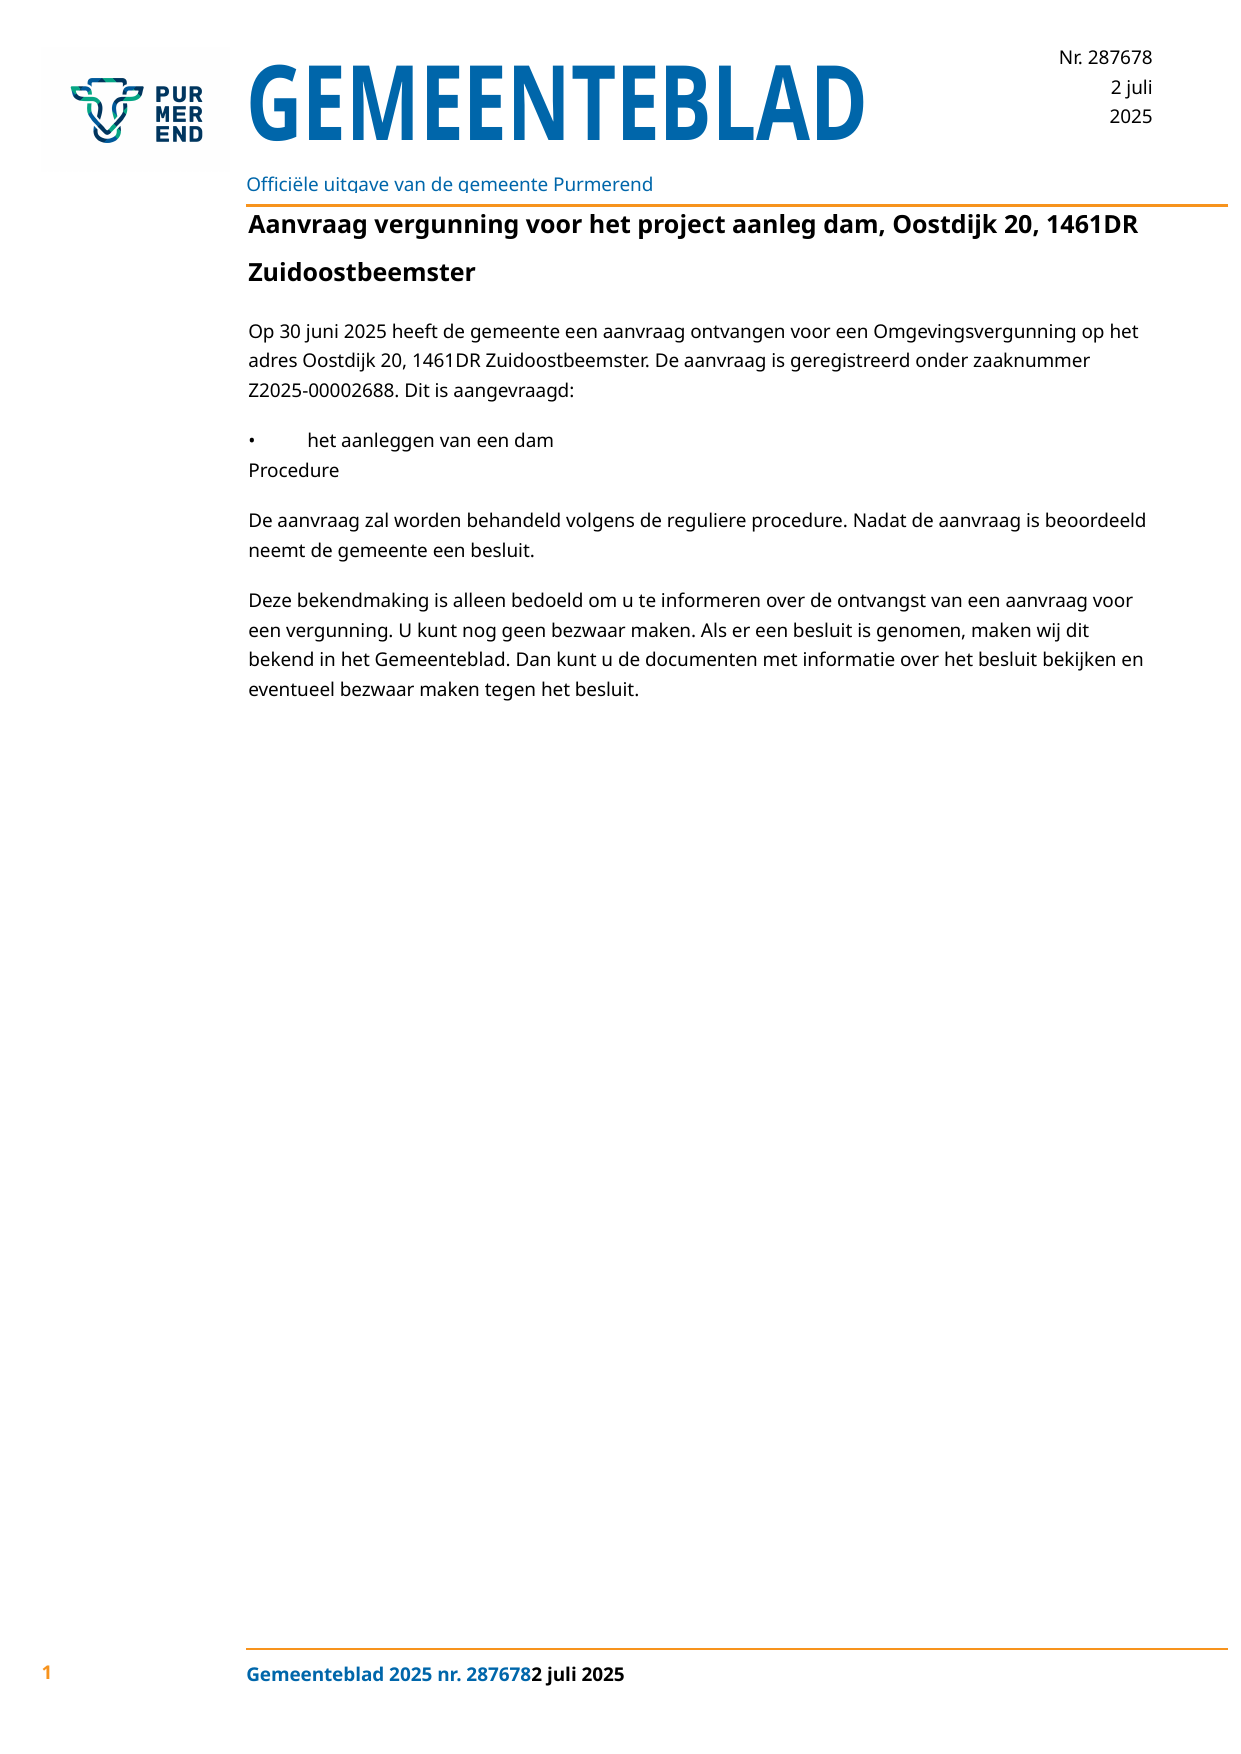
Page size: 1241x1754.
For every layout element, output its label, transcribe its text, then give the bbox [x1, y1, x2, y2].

picture [41, 47, 231, 172]
text Aanvraag vergunning voor het project aanleg dam, Oostdijk 20, 1461DR Zuidoostbeemster [248, 207, 1152, 288]
text De aanvraag zal worden behandeld volgens de reguliere procedure. Nadat de aanvraag is beoordeeld neemt de gemeente een besluit. [248, 507, 1152, 563]
text Procedure [248, 457, 1152, 483]
text Deze bekendmaking is alleen bedoeld om u te informeren over de ontvangst van een aanvraag voor een vergunning. U kunt nog geen bezwaar maken. Als er een besluit is genomen, maken wij dit bekend in het Gemeenteblad. Dan kunt u de documenten met informatie over het besluit bekijken en eventueel bezwaar maken tegen het besluit. [248, 587, 1152, 702]
text Op 30 juni 2025 heeft de gemeente een aanvraag ontvangen voor een Omgevingsvergunning op het adres Oostdijk 20, 1461DR Zuidoostbeemster. De aanvraag is geregistreerd onder zaaknummer Z2025-00002688. Dit is aangevraagd: [248, 318, 1152, 403]
list het aanleggen van een dam [248, 427, 1152, 453]
